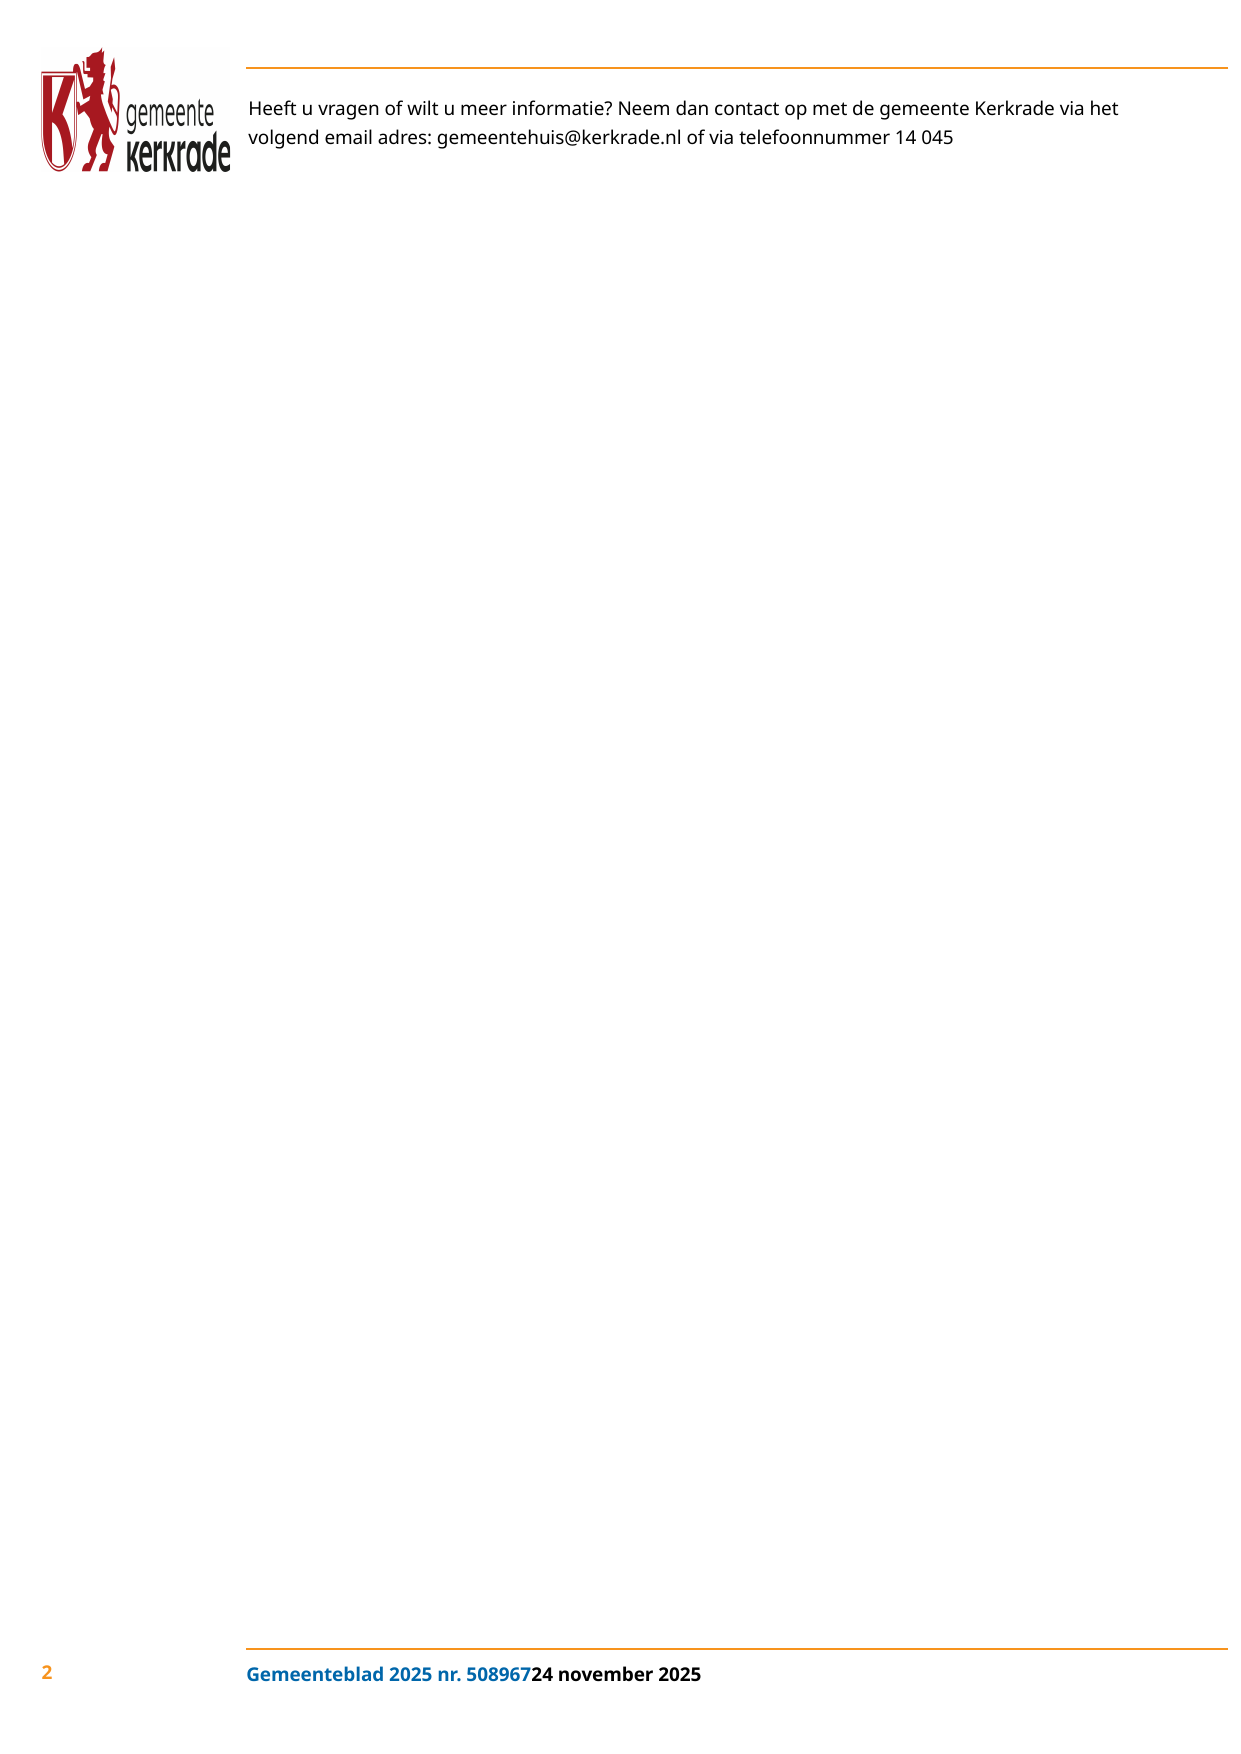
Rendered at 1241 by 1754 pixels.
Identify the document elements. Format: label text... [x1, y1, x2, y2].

text Heeft u vragen of wilt u meer informatie? Neem dan contact op met de gemeente Kerkrade via het volgend email adres: gemeentehuis@kerkrade.nl of via telefoonnummer 14 045 [248, 95, 1152, 150]
picture [41, 47, 231, 172]
